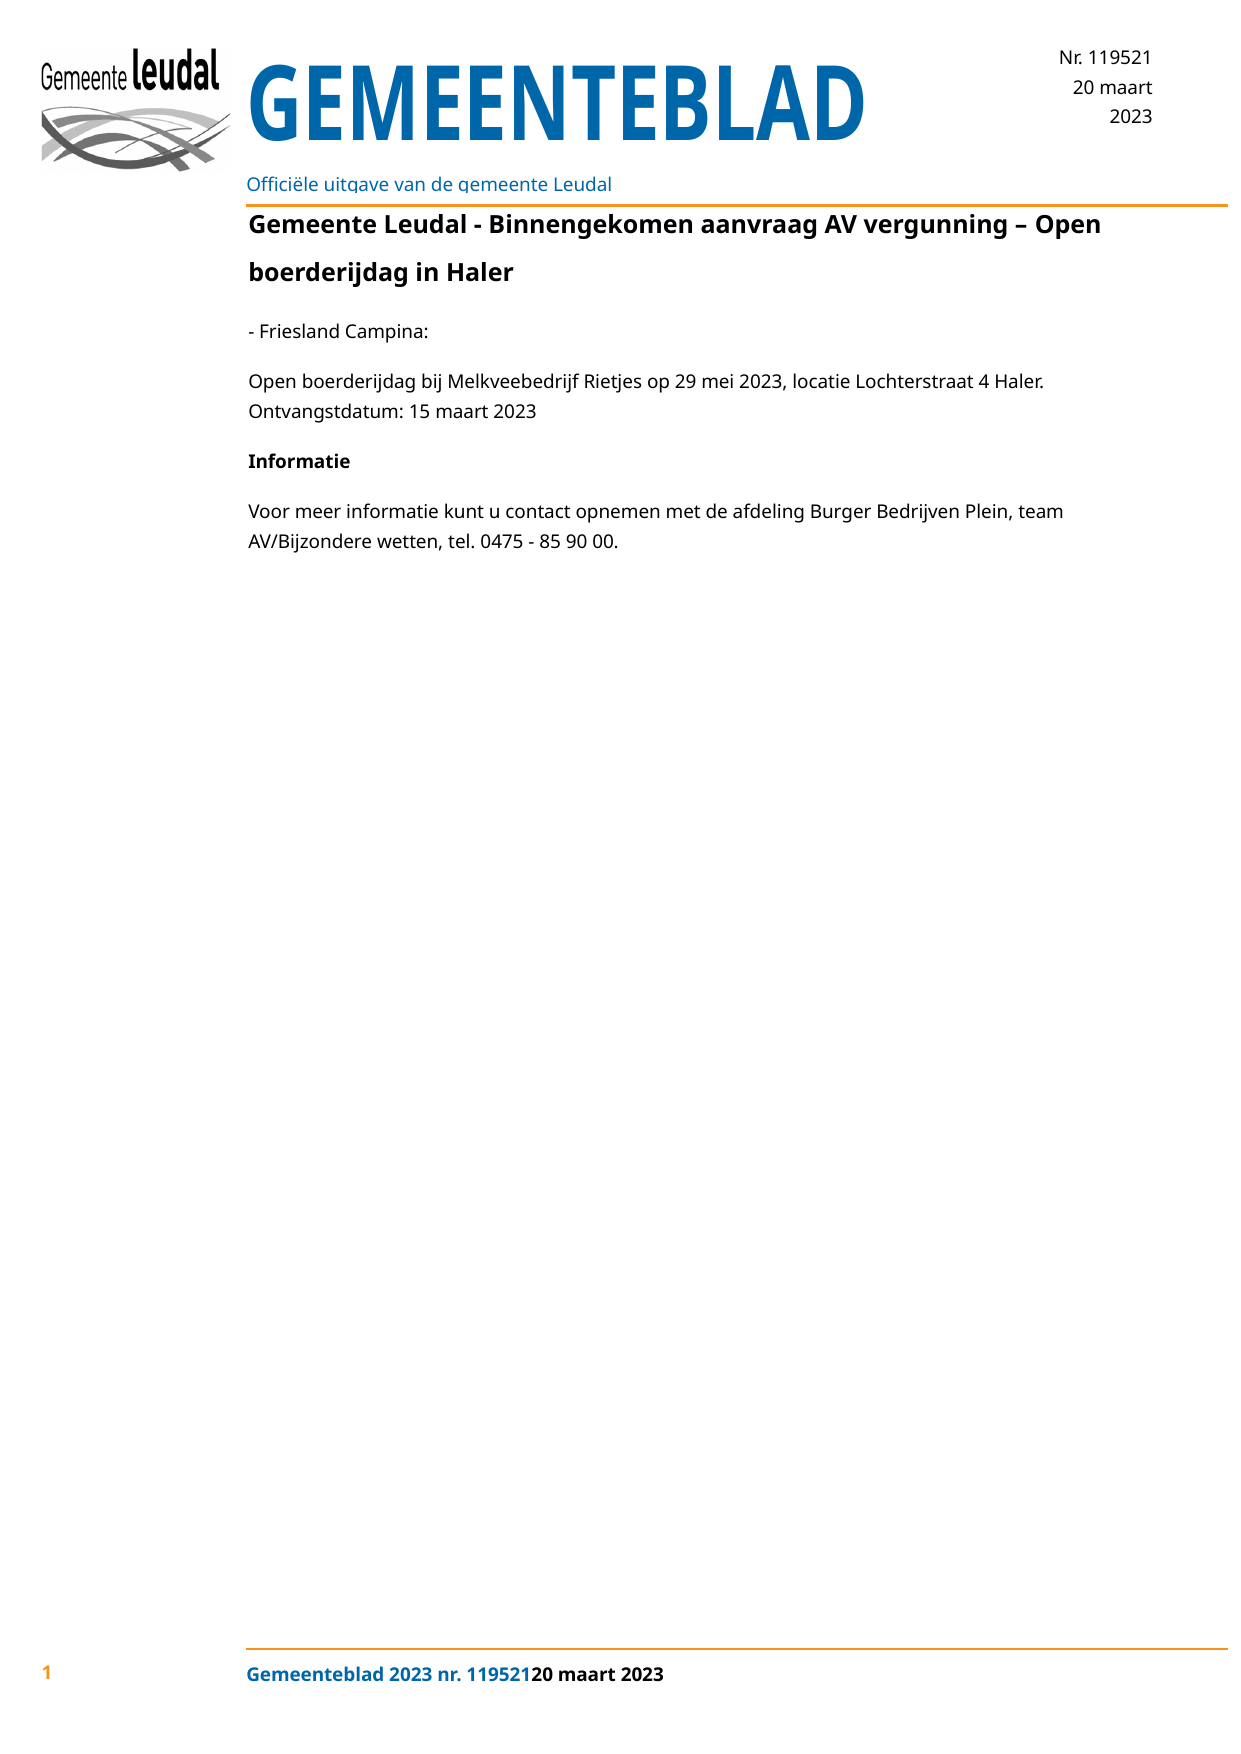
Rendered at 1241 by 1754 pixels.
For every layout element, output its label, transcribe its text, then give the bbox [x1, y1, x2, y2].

text Informatie [248, 448, 1152, 474]
text - Friesland Campina: [248, 318, 1152, 344]
text Voor meer informatie kunt u contact opnemen met de afdeling Burger Bedrijven Plein, team AV/Bijzondere wetten, tel. 0475 - 85 90 00. [248, 499, 1152, 554]
picture [41, 47, 231, 172]
text Gemeente Leudal - Binnengekomen aanvraag AV vergunning – Open boerderijdag in Haler [248, 207, 1152, 288]
text Open boerderijdag bij Melkveebedrijf Rietjes op 29 mei 2023, locatie Lochterstraat 4 Haler. Ontvangstdatum: 15 maart 2023 [248, 368, 1152, 424]
